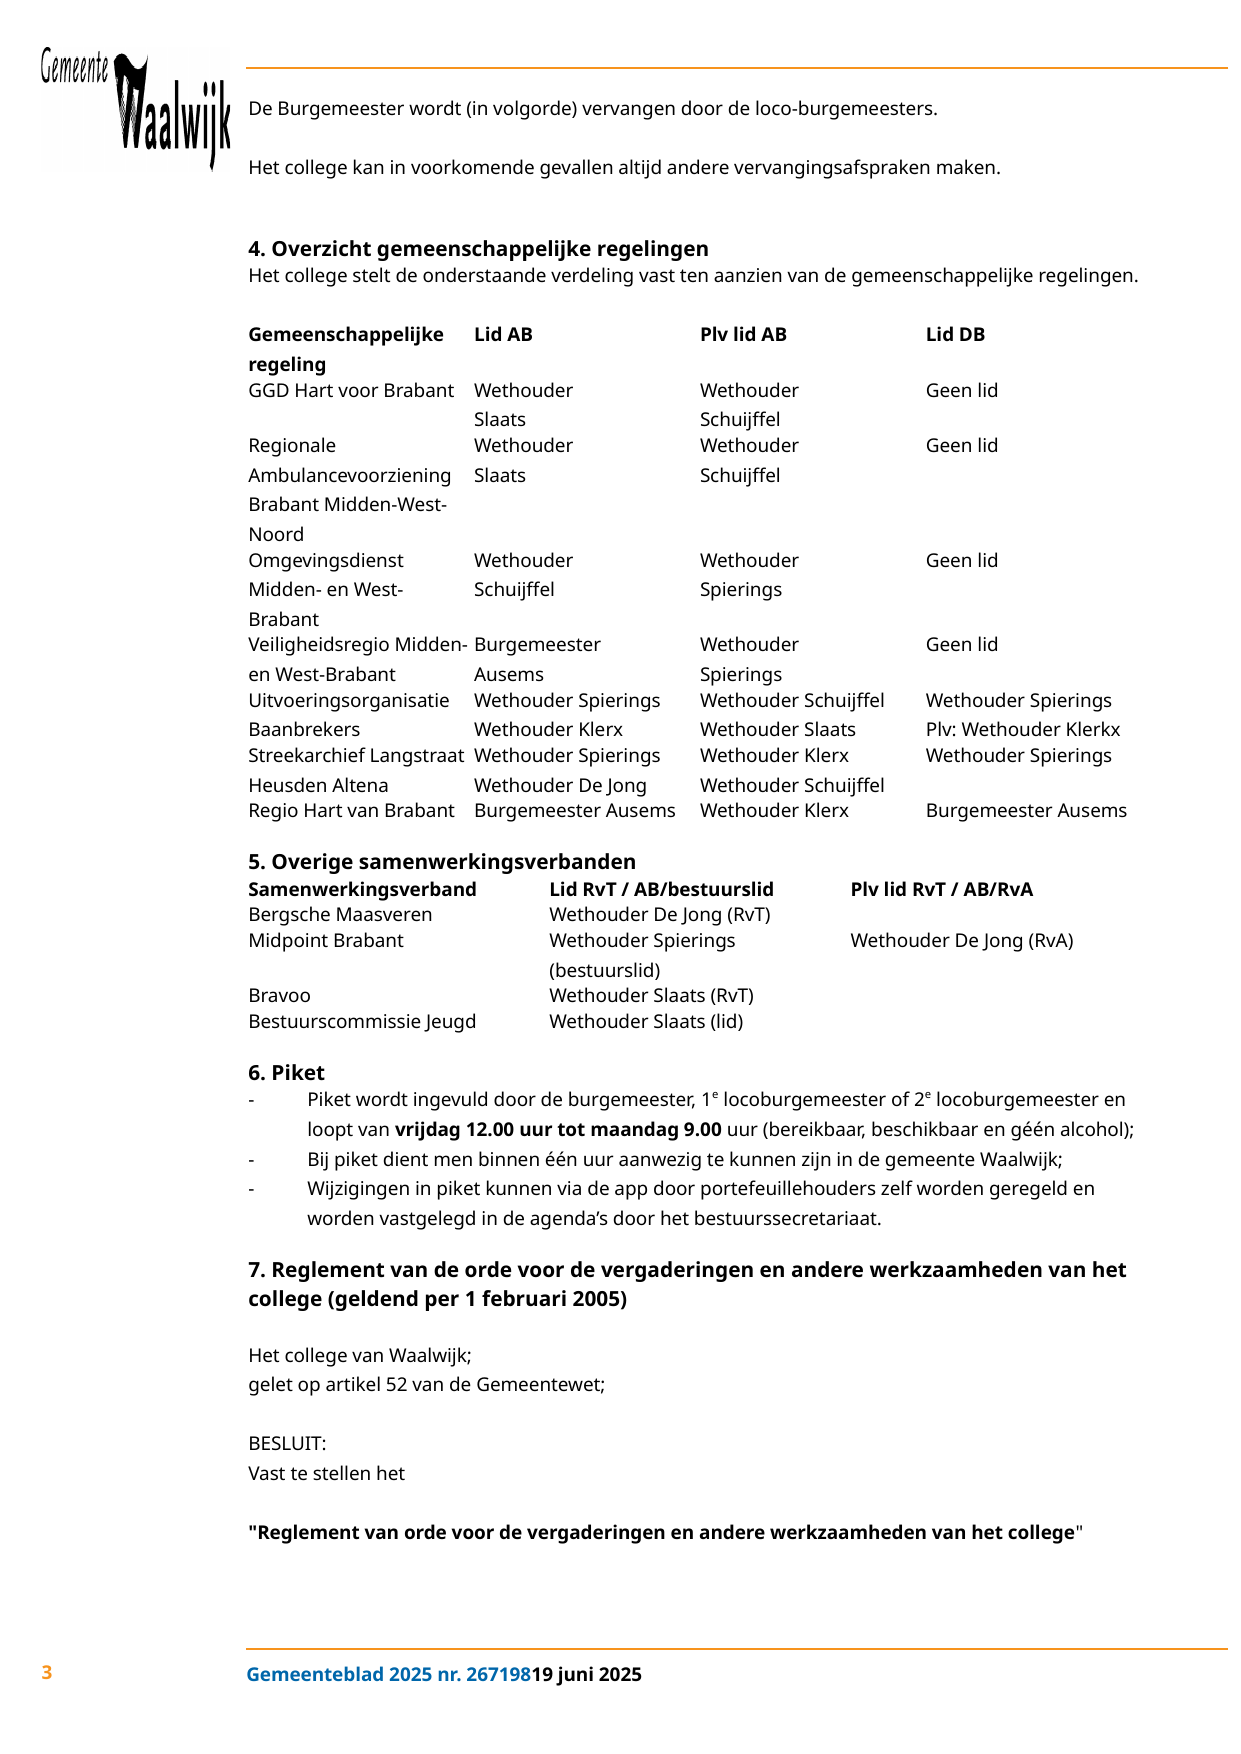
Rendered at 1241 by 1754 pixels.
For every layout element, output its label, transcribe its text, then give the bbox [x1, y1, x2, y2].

table_cell Regionale Ambulancevoorziening Brabant Midden-West-Noord [248, 432, 474, 547]
table_cell Wethouder Spierings [700, 547, 926, 632]
table_cell Bergsche Maasveren [248, 902, 549, 927]
table_cell Geen lid [926, 432, 1152, 547]
table_cell Geen lid [926, 632, 1152, 687]
text 4. Overzicht gemeenschappelijke regelingen [248, 234, 1152, 262]
table_cell Burgemeester Ausems [474, 798, 700, 823]
table_cell Veiligheidsregio Midden- en West-Brabant [248, 632, 474, 687]
table_cell Wethouder Spierings Plv: Wethouder Klerkx [926, 687, 1152, 742]
table_cell Regio Hart van Brabant [248, 798, 474, 823]
table_header Plv lid AB [700, 322, 926, 377]
table_cell Wethouder De Jong (RvT) [549, 902, 850, 927]
picture [41, 47, 231, 172]
table_cell Bravoo [248, 983, 549, 1008]
table_cell [850, 902, 1152, 927]
table_cell Omgevingsdienst Midden- en West-Brabant [248, 547, 474, 632]
table_cell Bestuurscommissie Jeugd [248, 1009, 549, 1034]
table_cell [850, 983, 1152, 1008]
table_cell Wethouder Slaats [474, 377, 700, 432]
text Het college kan in voorkomende gevallen altijd andere vervangingsafspraken maken. [248, 154, 1152, 180]
table_cell Wethouder De Jong (RvA) [850, 928, 1152, 983]
text 5. Overige samenwerkingsverbanden [248, 847, 1152, 876]
table_cell [850, 1009, 1152, 1034]
table_cell Geen lid [926, 377, 1152, 432]
table_cell Wethouder Spierings Wethouder De Jong [474, 742, 700, 798]
table_header Samenwerkingsverband [248, 876, 549, 902]
table_header Lid DB [926, 322, 1152, 377]
text 6. Piket [248, 1058, 1152, 1087]
table_cell Geen lid [926, 547, 1152, 632]
table_cell Wethouder Spierings [926, 742, 1152, 798]
list Wijzigingen in piket kunnen via de app door portefeuillehouders zelf worden geregeld en worden vastgelegd in de agenda’s door het bestuurssecretariaat. [248, 1175, 1152, 1231]
table_header Lid RvT / AB/bestuurslid [549, 876, 850, 902]
text Vast te stellen het [248, 1460, 1152, 1486]
table_cell Wethouder Klerx Wethouder Schuijffel [700, 742, 926, 798]
text Het college stelt de onderstaande verdeling vast ten aanzien van de gemeenschappelijke regelingen. [248, 262, 1152, 288]
table_cell Streekarchief Langstraat Heusden Altena [248, 742, 474, 798]
table_cell Wethouder Slaats (lid) [549, 1009, 850, 1034]
table_header Plv lid RvT / AB/RvA [850, 876, 1152, 902]
table_cell Wethouder Spierings Wethouder Klerx [474, 687, 700, 742]
table_cell Wethouder Schuijffel [700, 432, 926, 547]
table_cell Wethouder Spierings [700, 632, 926, 687]
text BESLUIT: [248, 1431, 1152, 1456]
text "Reglement van orde voor de vergaderingen en andere werkzaamheden van het college" [248, 1519, 1152, 1545]
table_header Lid AB [474, 322, 700, 377]
text gelet op artikel 52 van de Gemeentewet; [248, 1371, 1152, 1397]
table_cell Midpoint Brabant [248, 928, 549, 983]
table_cell Burgemeester Ausems [926, 798, 1152, 823]
table_cell Wethouder Schuijffel [700, 377, 926, 432]
table_cell Wethouder Slaats (RvT) [549, 983, 850, 1008]
text Het college van Waalwijk; [248, 1342, 1152, 1368]
table_header Gemeenschappelijke regeling [248, 322, 474, 377]
text 7. Reglement van de orde voor de vergaderingen en andere werkzaamheden van het college (geldend per 1 februari 2005) [248, 1255, 1152, 1312]
table_cell GGD Hart voor Brabant [248, 377, 474, 432]
table_cell Uitvoeringsorganisatie Baanbrekers [248, 687, 474, 742]
table_cell Wethouder Spierings (bestuurslid) [549, 928, 850, 983]
table_cell Wethouder Schuijffel Wethouder Slaats [700, 687, 926, 742]
table_cell Wethouder Klerx [700, 798, 926, 823]
table_cell Wethouder Schuijffel [474, 547, 700, 632]
list Bij piket dient men binnen één uur aanwezig te kunnen zijn in de gemeente Waalwijk; [248, 1146, 1152, 1172]
table_cell Burgemeester Ausems [474, 632, 700, 687]
list Piket wordt ingevuld door de burgemeester, 1e locoburgemeester of 2e locoburgemeester en loopt van vrijdag 12.00 uur tot maandag 9.00 uur (bereikbaar, beschikbaar en géén alcohol); [248, 1087, 1152, 1142]
text De Burgemeester wordt (in volgorde) vervangen door de loco-burgemeesters. [248, 95, 1152, 121]
table_cell Wethouder Slaats [474, 432, 700, 547]
